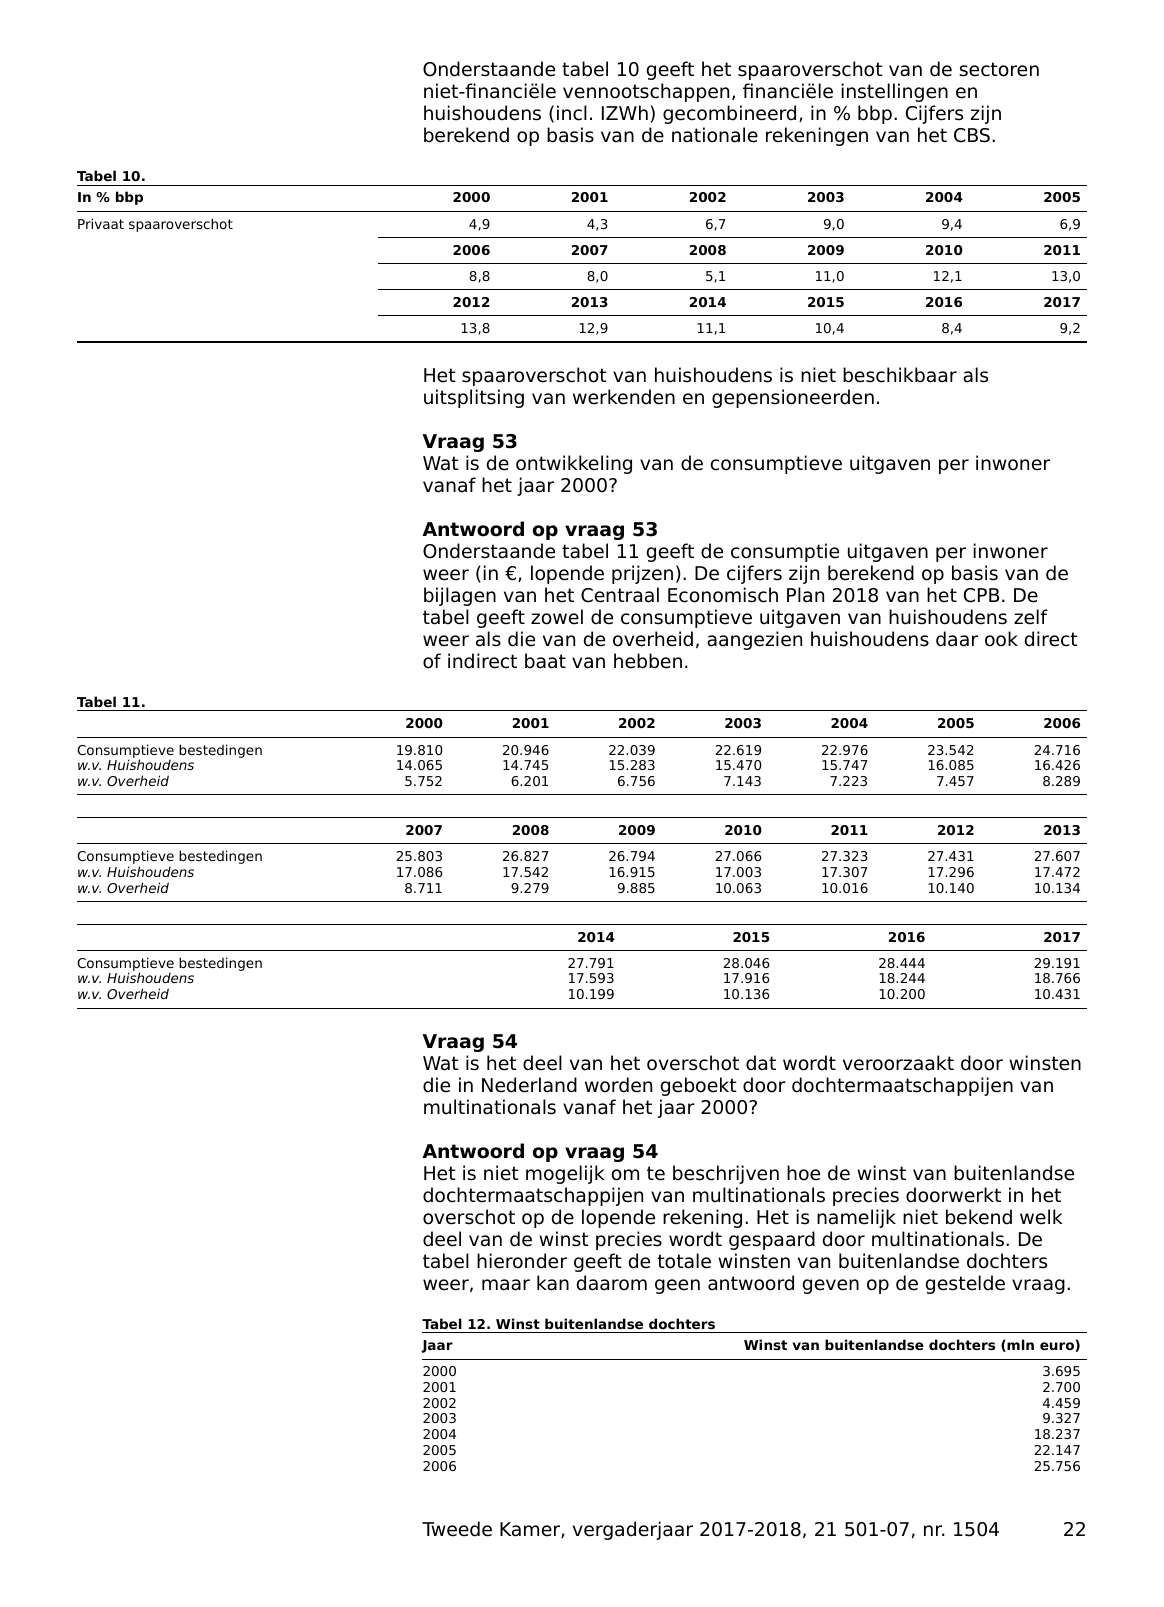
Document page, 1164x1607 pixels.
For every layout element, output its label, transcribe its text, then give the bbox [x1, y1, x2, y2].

table_cell 22.147 [584, 1443, 1087, 1458]
table_cell 4.459 [584, 1396, 1087, 1411]
table_cell 15.747 [768, 758, 874, 774]
table_cell 24.716 [980, 738, 1087, 758]
table_cell 17.593 [465, 971, 621, 987]
text Vraag 53 [422, 431, 1087, 453]
table_cell 5.752 [343, 774, 449, 794]
table_cell [77, 711, 342, 737]
text Wat is het deel van het overschot dat wordt veroorzaakt door winsten die in Nederland worden geboekt door dochtermaatschappijen van multinationals vanaf het jaar 2000? [422, 1053, 1087, 1119]
table_cell 20.946 [449, 738, 555, 758]
table_cell 29.191 [931, 951, 1087, 971]
table_cell 10.016 [768, 880, 874, 901]
table_cell 17.003 [661, 865, 768, 880]
table_cell 18.237 [584, 1427, 1087, 1443]
table_header 2008 [449, 818, 555, 843]
table_cell 2001 [449, 711, 555, 737]
table_header 2017 [931, 925, 1087, 950]
table_cell 10.134 [980, 880, 1087, 901]
table_cell 2009 [732, 238, 850, 263]
table_cell 2002 [422, 1396, 584, 1411]
table_cell 17.086 [343, 865, 449, 880]
table_cell 2016 [850, 290, 968, 315]
table_cell 2006 [378, 238, 496, 263]
table_cell 2012 [378, 290, 496, 315]
table_cell 13,8 [378, 316, 496, 341]
table_cell 10,4 [732, 316, 850, 341]
table_header 2012 [874, 818, 980, 843]
table_cell 16.085 [874, 758, 980, 774]
table_cell 10.200 [776, 987, 931, 1007]
table_cell 11,0 [732, 264, 850, 289]
table_cell 12,9 [496, 316, 614, 341]
table_cell 2004 [768, 711, 874, 737]
text Het is niet mogelijk om te beschrijven hoe de winst van buitenlandse dochtermaatschappijen van multinationals precies doorwerkt in het overschot op de lopende rekening. Het is namelijk niet bekend welk deel van de winst precies wordt gespaard door multinationals. De tabel hieronder geeft de totale winsten van buitenlandse dochters weer, maar kan daarom geen antwoord geven op de gestelde vraag. [422, 1163, 1087, 1295]
table_cell [77, 289, 378, 315]
table_header 2010 [661, 818, 768, 843]
table_cell 2014 [614, 290, 732, 315]
text Het spaaroverschot van huishoudens is niet beschikbaar als uitsplitsing van werkenden en gepensioneerden. [422, 365, 1087, 409]
table_cell 2003 [422, 1411, 584, 1427]
table_cell 16.426 [980, 758, 1087, 774]
table_cell Consumptieve bestedingen [77, 951, 465, 971]
table_cell 17.472 [980, 865, 1087, 880]
table_cell 2005 [422, 1443, 584, 1458]
table_header [77, 818, 342, 843]
table_header [77, 925, 465, 950]
table_cell 2000 [422, 1360, 584, 1380]
table_cell In % bbp [77, 186, 378, 211]
table_cell w.v. Huishoudens [77, 758, 342, 774]
table_cell 2010 [850, 238, 968, 263]
table_cell 17.916 [621, 971, 776, 987]
table_cell 2002 [614, 186, 732, 211]
table_cell 7.457 [874, 774, 980, 794]
table_header 2009 [555, 818, 661, 843]
table_cell 9,2 [969, 316, 1087, 341]
table_cell 10.063 [661, 880, 768, 901]
table_cell 2008 [614, 238, 732, 263]
table_cell 10.136 [621, 987, 776, 1007]
text Antwoord op vraag 54 [422, 1141, 1087, 1163]
table_cell 18.244 [776, 971, 931, 987]
table_cell 9.327 [584, 1411, 1087, 1427]
table_cell 13,0 [969, 264, 1087, 289]
table_cell 2006 [980, 711, 1087, 737]
table_cell 17.307 [768, 865, 874, 880]
table_cell w.v. Overheid [77, 880, 342, 901]
table_cell 8.711 [343, 880, 449, 901]
table_cell 26.794 [555, 844, 661, 865]
table_cell 2002 [555, 711, 661, 737]
table_header Tabel 11. [77, 695, 1087, 710]
table_cell 22.976 [768, 738, 874, 758]
table_cell 2006 [422, 1459, 584, 1474]
table_cell 9,0 [732, 212, 850, 237]
table_cell w.v. Overheid [77, 987, 465, 1007]
table_cell 14.745 [449, 758, 555, 774]
table_header 2007 [343, 818, 449, 843]
table_cell 5,1 [614, 264, 732, 289]
table_cell 4,9 [378, 212, 496, 237]
table_cell 6.756 [555, 774, 661, 794]
table_cell 4,3 [496, 212, 614, 237]
text Antwoord op vraag 53 [422, 519, 1087, 541]
table_cell Consumptieve bestedingen [77, 844, 342, 865]
table_cell 22.039 [555, 738, 661, 758]
table_cell 10.431 [931, 987, 1087, 1007]
table_cell 2000 [343, 711, 449, 737]
table_cell w.v. Huishoudens [77, 865, 342, 880]
table_cell 8,8 [378, 264, 496, 289]
table_cell 3.695 [584, 1360, 1087, 1380]
table_cell 2017 [969, 290, 1087, 315]
table_cell 9.279 [449, 880, 555, 901]
table_cell 25.756 [584, 1459, 1087, 1474]
table_header Tabel 12. Winst buitenlandse dochters [422, 1317, 1087, 1332]
table_header 2014 [465, 925, 621, 950]
table_cell 2003 [732, 186, 850, 211]
table_cell 2007 [496, 238, 614, 263]
text Wat is de ontwikkeling van de consumptieve uitgaven per inwoner vanaf het jaar 2000? [422, 453, 1087, 497]
table_cell 27.323 [768, 844, 874, 865]
table_cell 17.296 [874, 865, 980, 880]
table_cell 7.143 [661, 774, 768, 794]
table_cell 17.542 [449, 865, 555, 880]
table_cell [77, 315, 378, 341]
text Onderstaande tabel 10 geeft het spaaroverschot van de sectoren niet-financiële vennootschappen, financiële instellingen en huishoudens (incl. IZWh) gecombineerd, in % bbp. Cijfers zijn berekend op basis van de nationale rekeningen van het CBS. [422, 59, 1087, 147]
table_header 2015 [621, 925, 776, 950]
table_cell 26.827 [449, 844, 555, 865]
table_cell 9,4 [850, 212, 968, 237]
table_cell Jaar [422, 1333, 584, 1358]
table_cell Privaat spaaroverschot [77, 212, 378, 237]
table_header 2011 [768, 818, 874, 843]
table_header 2016 [776, 925, 931, 950]
table_cell 2000 [378, 186, 496, 211]
table_cell 27.066 [661, 844, 768, 865]
table_cell 12,1 [850, 264, 968, 289]
table_cell 9.885 [555, 880, 661, 901]
table_cell 2.700 [584, 1380, 1087, 1396]
table_cell 2003 [661, 711, 768, 737]
table_cell 27.607 [980, 844, 1087, 865]
table_cell 16.915 [555, 865, 661, 880]
table_cell 15.283 [555, 758, 661, 774]
table_cell 25.803 [343, 844, 449, 865]
table_cell w.v. Huishoudens [77, 971, 465, 987]
table_cell 6.201 [449, 774, 555, 794]
table_cell 11,1 [614, 316, 732, 341]
table_cell 2004 [422, 1427, 584, 1443]
table_cell w.v. Overheid [77, 774, 342, 794]
table_cell 2013 [496, 290, 614, 315]
table_cell 15.470 [661, 758, 768, 774]
text Onderstaande tabel 11 geeft de consumptie uitgaven per inwoner weer (in €, lopende prijzen). De cijfers zijn berekend op basis van de bijlagen van het Centraal Economisch Plan 2018 van het CPB. De tabel geeft zowel de consumptieve uitgaven van huishoudens zelf weer als die van de overheid, aangezien huishoudens daar ook direct of indirect baat van hebben. [422, 541, 1087, 673]
table_cell [77, 237, 378, 263]
table_cell 2004 [850, 186, 968, 211]
table_header Tabel 10. [77, 169, 1087, 184]
table_cell 7.223 [768, 774, 874, 794]
table_cell 10.140 [874, 880, 980, 901]
table_cell 6,7 [614, 212, 732, 237]
table_cell 27.431 [874, 844, 980, 865]
table_cell 2001 [496, 186, 614, 211]
text Vraag 54 [422, 1031, 1087, 1053]
table_cell 2001 [422, 1380, 584, 1396]
table_cell 8,4 [850, 316, 968, 341]
table_cell 6,9 [969, 212, 1087, 237]
table_cell 27.791 [465, 951, 621, 971]
table_cell Consumptieve bestedingen [77, 738, 342, 758]
table_cell 2015 [732, 290, 850, 315]
table_cell Winst van buitenlandse dochters (mln euro) [584, 1333, 1087, 1358]
table_header 2013 [980, 818, 1087, 843]
table_cell 14.065 [343, 758, 449, 774]
table_cell 19.810 [343, 738, 449, 758]
table_cell 10.199 [465, 987, 621, 1007]
table_cell 8,0 [496, 264, 614, 289]
table_cell [77, 263, 378, 289]
table_cell 18.766 [931, 971, 1087, 987]
table_cell 2005 [874, 711, 980, 737]
table_cell 23.542 [874, 738, 980, 758]
table_cell 8.289 [980, 774, 1087, 794]
table_cell 2011 [969, 238, 1087, 263]
table_cell 28.444 [776, 951, 931, 971]
table_cell 2005 [969, 186, 1087, 211]
table_cell 22.619 [661, 738, 768, 758]
table_cell 28.046 [621, 951, 776, 971]
